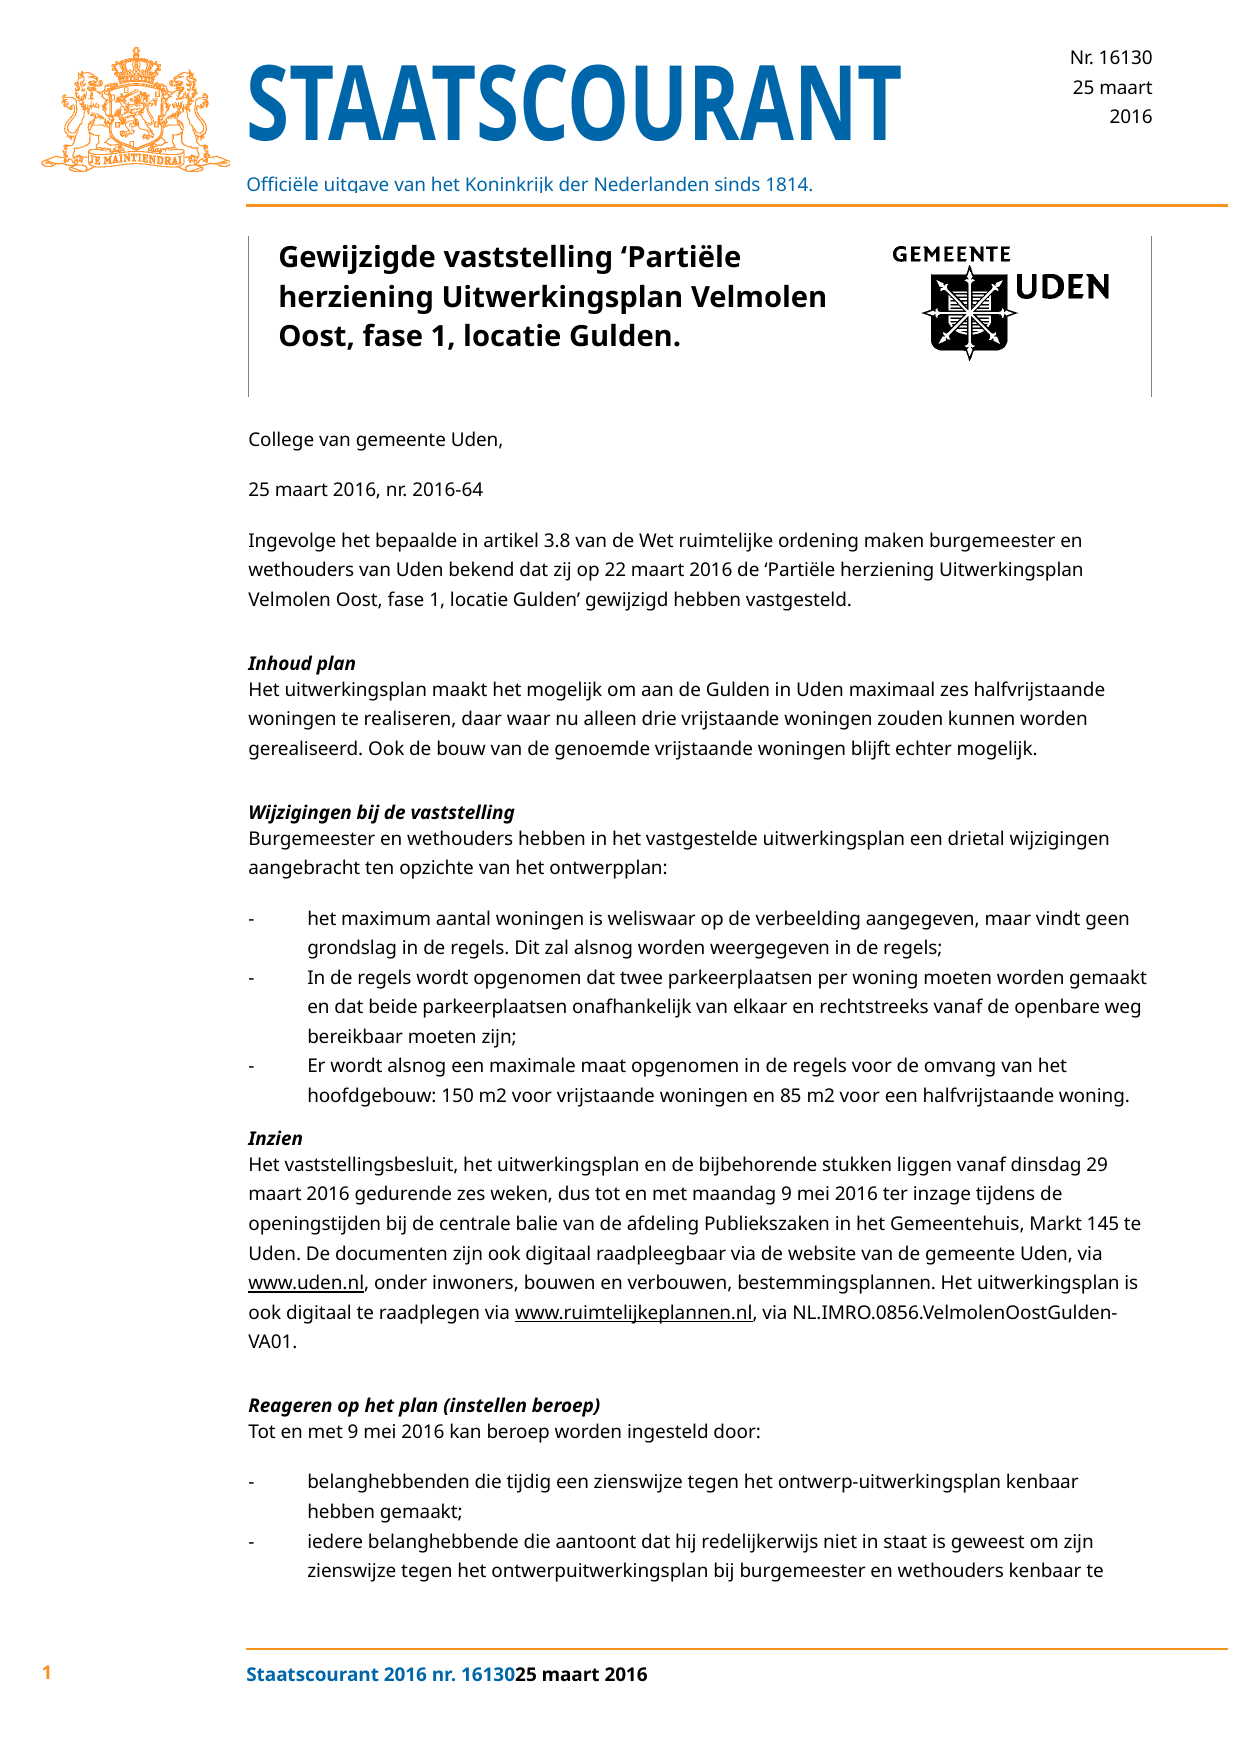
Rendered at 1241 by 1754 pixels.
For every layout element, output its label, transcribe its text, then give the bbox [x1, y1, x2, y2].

text Het vaststellingsbesluit, het uitwerkingsplan en de bijbehorende stukken liggen vanaf dinsdag 29 maart 2016 gedurende zes weken, dus tot en met maandag 9 mei 2016 ter inzage tijdens de openingstijden bij de centrale balie van de afdeling Publiekszaken in het Gemeentehuis, Markt 145 te Uden. De documenten zijn ook digitaal raadpleegbaar via de website van de gemeente Uden, via www.uden.nl, onder inwoners, bouwen en verbouwen, bestemmingsplannen. Het uitwerkingsplan is ook digitaal te raadplegen via www.ruimtelijkeplannen.nl, via NL.IMRO.0856.VelmolenOostGulden-VA01. [248, 1151, 1152, 1354]
text College van gemeente Uden, [248, 426, 1152, 452]
list Er wordt alsnog een maximale maat opgenomen in de regels voor de omvang van het hoofdgebouw: 150 m2 voor vrijstaande woningen en 85 m2 voor een halfvrijstaande woning. [248, 1053, 1152, 1108]
text Ingevolge het bepaalde in artikel 3.8 van de Wet ruimtelijke ordening maken burgemeester en wethouders van Uden bekend dat zij op 22 maart 2016 de ‘Partiële herziening Uitwerkingsplan Velmolen Oost, fase 1, locatie Gulden’ gewijzigd hebben vastgesteld. [248, 527, 1152, 612]
picture [41, 47, 231, 172]
table_header [850, 236, 1151, 397]
text Burgemeester en wethouders hebben in het vastgestelde uitwerkingsplan een drietal wijzigingen aangebracht ten opzichte van het ontwerpplan: [248, 825, 1152, 880]
text Wijzigingen bij de vaststelling [248, 799, 1152, 825]
text Inzien [248, 1125, 1152, 1151]
list iedere belanghebbende die aantoont dat hij redelijkerwijs niet in staat is geweest om zijn zienswijze tegen het ontwerpuitwerkingsplan bij burgemeester en wethouders kenbaar te [248, 1528, 1152, 1583]
list belanghebbenden die tijdig een zienswijze tegen het ontwerp-uitwerkingsplan kenbaar hebben gemaakt; [248, 1469, 1152, 1524]
picture [882, 236, 1119, 371]
text Tot en met 9 mei 2016 kan beroep worden ingesteld door: [248, 1418, 1152, 1444]
table_header Gewijzigde vaststelling ‘Partiële herziening Uitwerkingsplan Velmolen Oost, fase 1, locatie Gulden. [249, 236, 850, 397]
text 25 maart 2016, nr. 2016-64 [248, 477, 1152, 502]
text Het uitwerkingsplan maakt het mogelijk om aan de Gulden in Uden maximaal zes halfvrijstaande woningen te realiseren, daar waar nu alleen drie vrijstaande woningen zouden kunnen worden gerealiseerd. Ook de bouw van de genoemde vrijstaande woningen blijft echter mogelijk. [248, 676, 1152, 761]
list In de regels wordt opgenomen dat twee parkeerplaatsen per woning moeten worden gemaakt en dat beide parkeerplaatsen onafhankelijk van elkaar en rechtstreeks vanaf de openbare weg bereikbaar moeten zijn; [248, 964, 1152, 1049]
text Inhoud plan [248, 650, 1152, 676]
text Reageren op het plan (instellen beroep) [248, 1392, 1152, 1418]
list het maximum aantal woningen is weliswaar op de verbeelding aangegeven, maar vindt geen grondslag in de regels. Dit zal alsnog worden weergegeven in de regels; [248, 905, 1152, 960]
